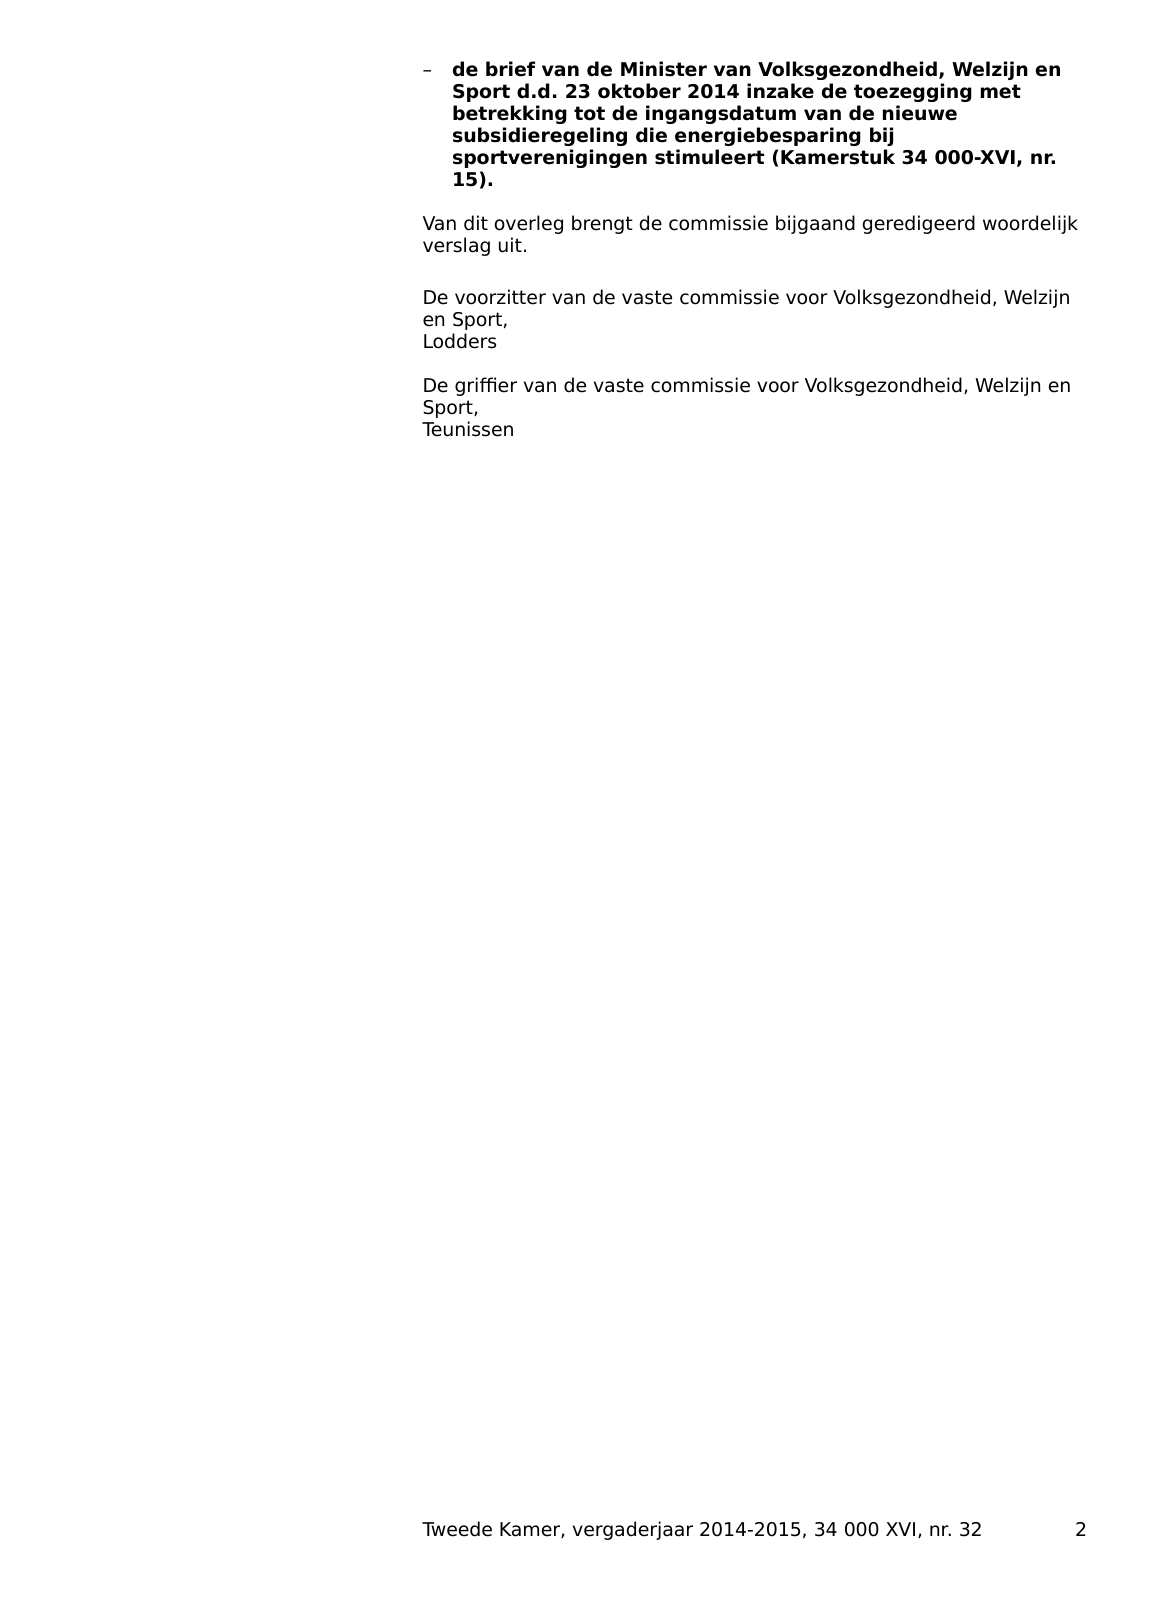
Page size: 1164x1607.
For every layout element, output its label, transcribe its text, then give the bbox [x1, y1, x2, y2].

text Van dit overleg brengt de commissie bijgaand geredigeerd woordelijk verslag uit. [422, 213, 1087, 257]
text De voorzitter van de vaste commissie voor Volksgezondheid, Welzijn en Sport, Lodders [422, 287, 1087, 353]
text – de brief van de Minister van Volksgezondheid, Welzijn en Sport d.d. 23 oktober 2014 inzake de toezegging met betrekking tot de ingangsdatum van de nieuwe subsidieregeling die energiebesparing bij sportverenigingen stimuleert (Kamerstuk 34 000-XVI, nr. 15). [422, 59, 1087, 191]
text De griffier van de vaste commissie voor Volksgezondheid, Welzijn en Sport, Teunissen [422, 375, 1087, 441]
